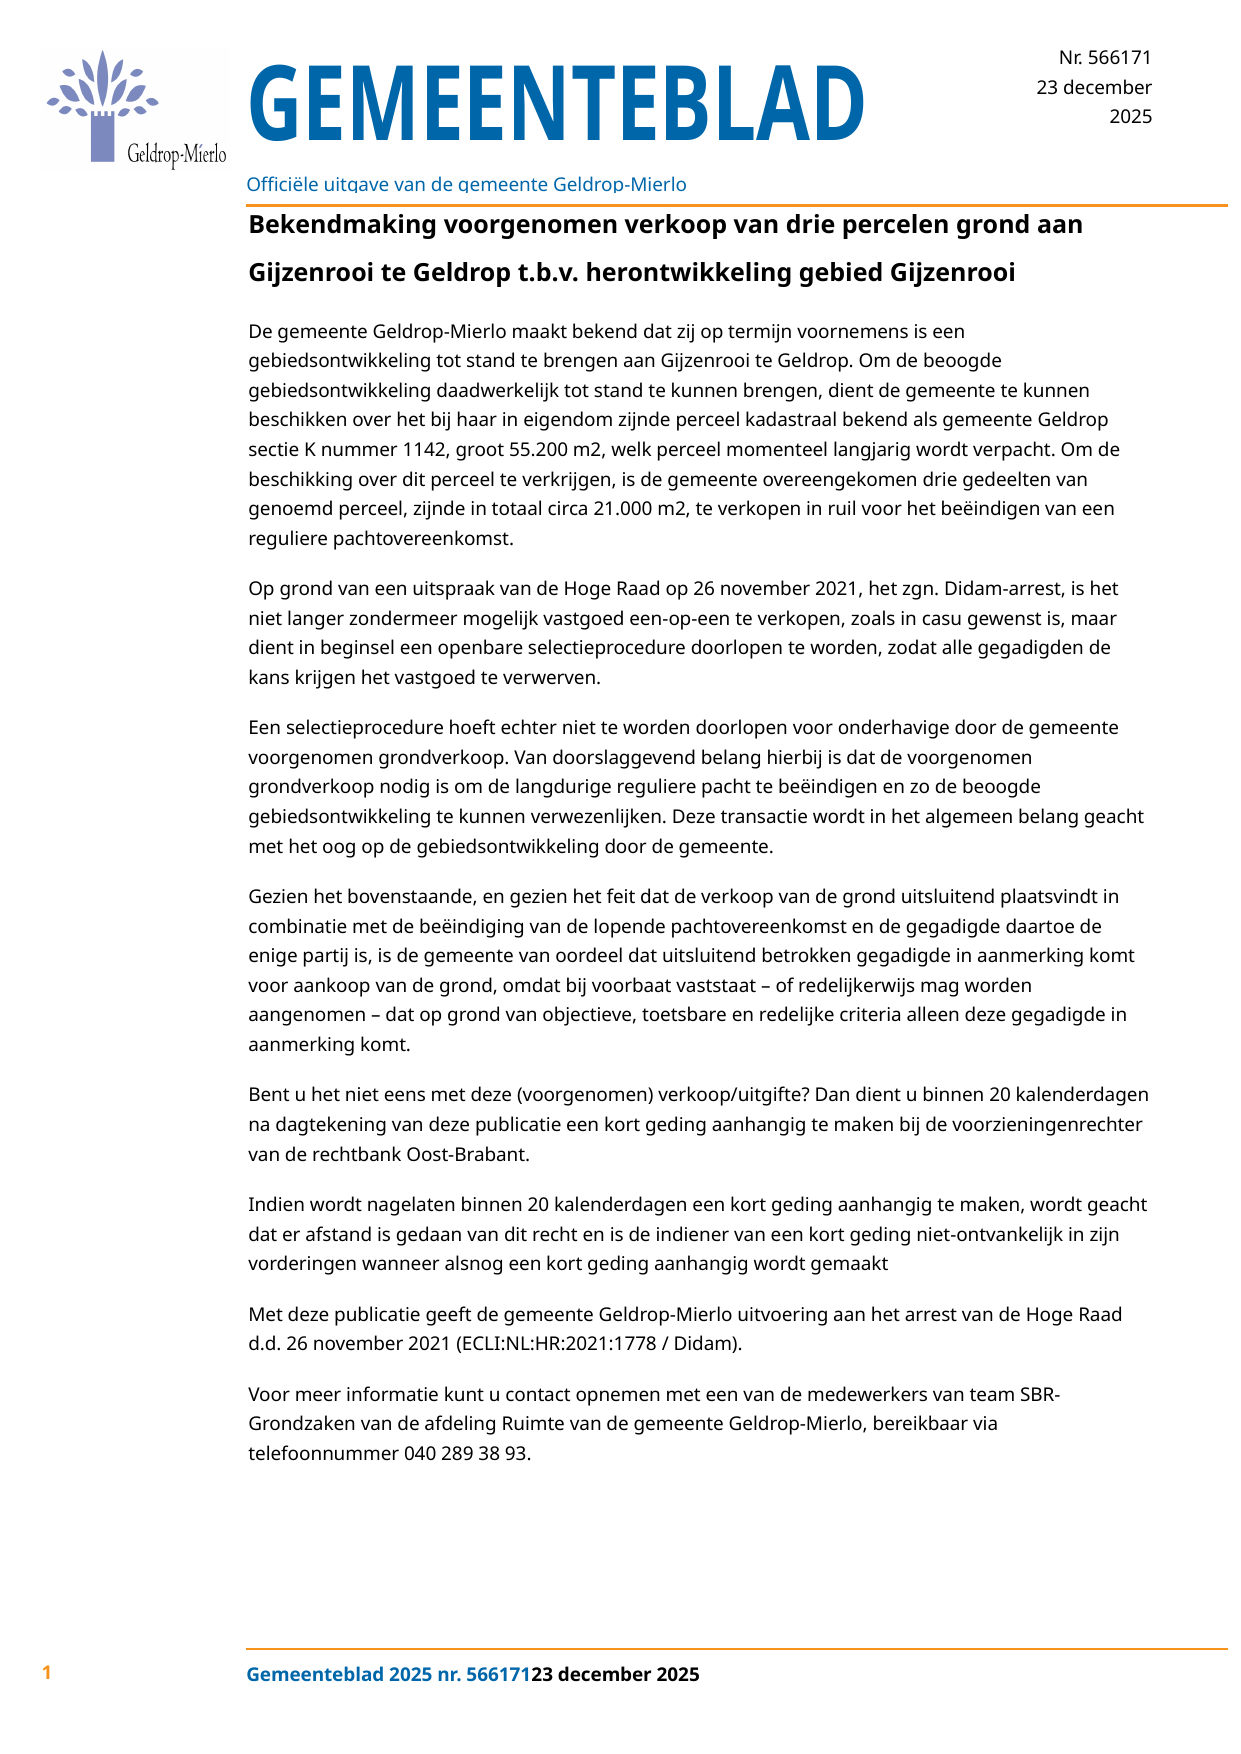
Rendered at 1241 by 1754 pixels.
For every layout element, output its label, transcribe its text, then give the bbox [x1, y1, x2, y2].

text Met deze publicatie geeft de gemeente Geldrop-Mierlo uitvoering aan het arrest van de Hoge Raad d.d. 26 november 2021 (ECLI:NL:HR:2021:1778 / Didam). [248, 1301, 1152, 1356]
text Bent u het niet eens met deze (voorgenomen) verkoop/uitgifte? Dan dient u binnen 20 kalenderdagen na dagtekening van deze publicatie een kort geding aanhangig te maken bij de voorzieningenrechter van de rechtbank Oost-Brabant. [248, 1082, 1152, 1167]
text Op grond van een uitspraak van de Hoge Raad op 26 november 2021, het zgn. Didam-arrest, is het niet langer zondermeer mogelijk vastgoed een-op-een te verkopen, zoals in casu gewenst is, maar dient in beginsel een openbare selectieprocedure doorlopen te worden, zodat alle gegadigden de kans krijgen het vastgoed te verwerven. [248, 575, 1152, 690]
text Voor meer informatie kunt u contact opnemen met een van de medewerkers van team SBR-Grondzaken van de afdeling Ruimte van de gemeente Geldrop-Mierlo, bereikbaar via telefoonnummer 040 289 38 93. [248, 1381, 1152, 1466]
text Gezien het bovenstaande, en gezien het feit dat de verkoop van de grond uitsluitend plaatsvindt in combinatie met de beëindiging van de lopende pachtovereenkomst en de gegadigde daartoe de enige partij is, is de gemeente van oordeel dat uitsluitend betrokken gegadigde in aanmerking komt voor aankoop van de grond, omdat bij voorbaat vaststaat – of redelijkerwijs mag worden aangenomen – dat op grond van objectieve, toetsbare en redelijke criteria alleen deze gegadigde in aanmerking komt. [248, 883, 1152, 1057]
text Een selectieprocedure hoeft echter niet te worden doorlopen voor onderhavige door de gemeente voorgenomen grondverkoop. Van doorslaggevend belang hierbij is dat de voorgenomen grondverkoop nodig is om de langdurige reguliere pacht te beëindigen en zo de beoogde gebiedsontwikkeling te kunnen verwezenlijken. Deze transactie wordt in het algemeen belang geacht met het oog op de gebiedsontwikkeling door de gemeente. [248, 714, 1152, 859]
text De gemeente Geldrop-Mierlo maakt bekend dat zij op termijn voornemens is een gebiedsontwikkeling tot stand te brengen aan Gijzenrooi te Geldrop. Om de beoogde gebiedsontwikkeling daadwerkelijk tot stand te kunnen brengen, dient de gemeente te kunnen beschikken over het bij haar in eigendom zijnde perceel kadastraal bekend als gemeente Geldrop sectie K nummer 1142, groot 55.200 m2, welk perceel momenteel langjarig wordt verpacht. Om de beschikking over dit perceel te verkrijgen, is de gemeente overeengekomen drie gedeelten van genoemd perceel, zijnde in totaal circa 21.000 m2, te verkopen in ruil voor het beëindigen van een reguliere pachtovereenkomst. [248, 318, 1152, 551]
picture [41, 47, 231, 172]
text Bekendmaking voorgenomen verkoop van drie percelen grond aan Gijzenrooi te Geldrop t.b.v. herontwikkeling gebied Gijzenrooi [248, 207, 1152, 288]
text Indien wordt nagelaten binnen 20 kalenderdagen een kort geding aanhangig te maken, wordt geacht dat er afstand is gedaan van dit recht en is de indiener van een kort geding niet-ontvankelijk in zijn vorderingen wanneer alsnog een kort geding aanhangig wordt gemaakt [248, 1191, 1152, 1276]
